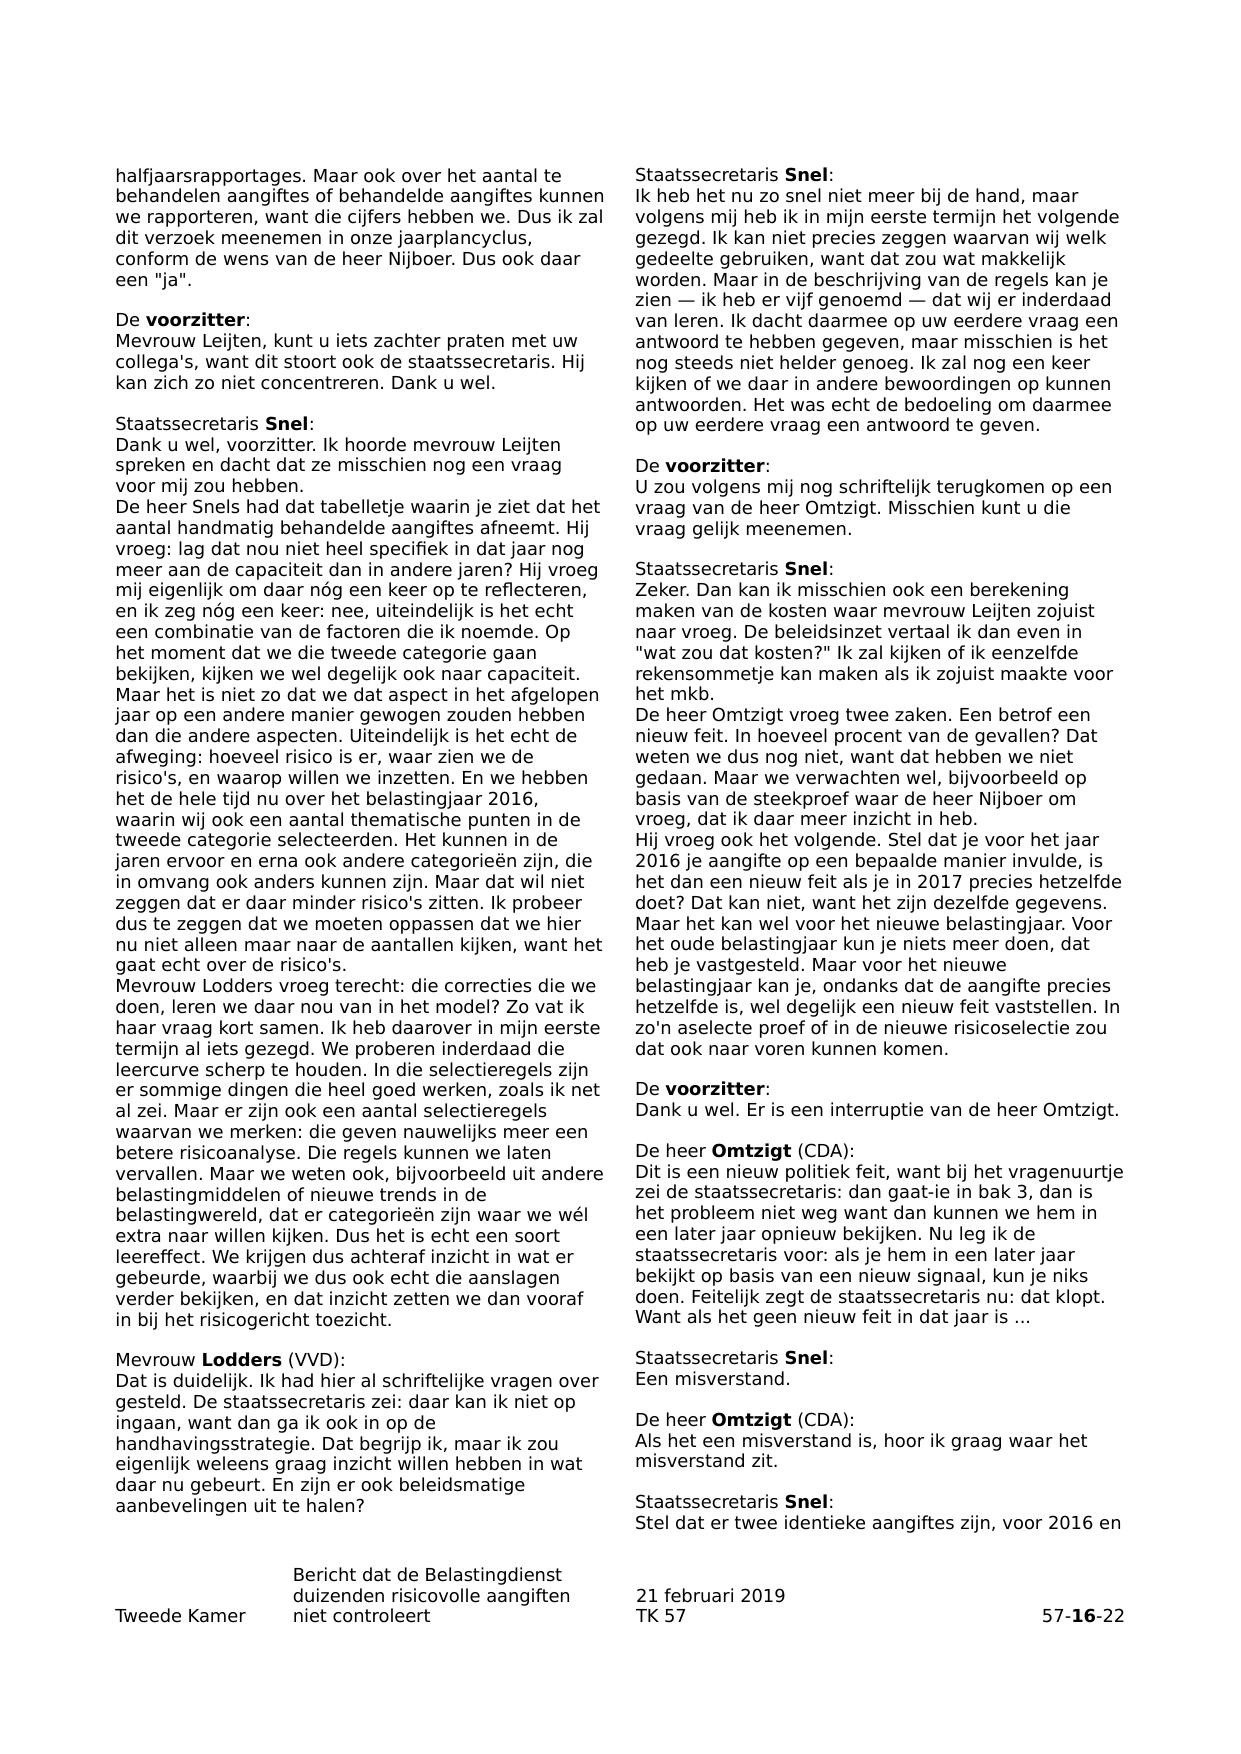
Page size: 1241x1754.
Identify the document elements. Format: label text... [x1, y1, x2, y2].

text Dank u wel. Er is een interruptie van de heer Omtzigt. [635, 1100, 1125, 1121]
text Mevrouw Lodders (VVD): [115, 1350, 605, 1371]
text De voorzitter: [635, 1079, 1125, 1100]
text De heer Omtzigt vroeg twee zaken. Een betrof een nieuw feit. In hoeveel procent van de gevallen? Dat weten we dus nog niet, want dat hebben we niet gedaan. Maar we verwachten wel, bijvoorbeeld op basis van de steekproef waar de heer Nijboer om vroeg, dat ik daar meer inzicht in heb. [635, 705, 1125, 830]
text De voorzitter: [635, 456, 1125, 477]
text Stel dat er twee identieke aangiftes zijn, voor 2016 en [635, 1513, 1125, 1534]
text halfjaarsrapportages. Maar ook over het aantal te behandelen aangiftes of behandelde aangiftes kunnen we rapporteren, want die cijfers hebben we. Dus ik zal dit verzoek meenemen in onze jaarplancyclus, conform de wens van de heer Nijboer. Dus ook daar een "ja". [115, 165, 605, 290]
text Zeker. Dan kan ik misschien ook een berekening maken van de kosten waar mevrouw Leijten zojuist naar vroeg. De beleidsinzet vertaal ik dan even in "wat zou dat kosten?" Ik zal kijken of ik eenzelfde rekensommetje kan maken als ik zojuist maakte voor het mkb. [635, 580, 1125, 705]
text De heer Omtzigt (CDA): [635, 1141, 1125, 1161]
text Staatssecretaris Snel: [635, 1492, 1125, 1513]
text Dit is een nieuw politiek feit, want bij het vragenuurtje zei de staatssecretaris: dan gaat-ie in bak 3, dan is het probleem niet weg want dan kunnen we hem in een later jaar opnieuw bekijken. Nu leg ik de staatssecretaris voor: als je hem in een later jaar bekijkt op basis van een nieuw signaal, kun je niks doen. Feitelijk zegt de staatssecretaris nu: dat klopt. Want als het geen nieuw feit in dat jaar is ... [635, 1161, 1125, 1328]
text Hij vroeg ook het volgende. Stel dat je voor het jaar 2016 je aangifte op een bepaalde manier invulde, is het dan een nieuw feit als je in 2017 precies hetzelfde doet? Dat kan niet, want het zijn dezelfde gegevens. Maar het kan wel voor het nieuwe belastingjaar. Voor het oude belastingjaar kun je niets meer doen, dat heb je vastgesteld. Maar voor het nieuwe belastingjaar kan je, ondanks dat de aangifte precies hetzelfde is, wel degelijk een nieuw feit vaststellen. In zo'n aselecte proef of in de nieuwe risicoselectie zou dat ook naar voren kunnen komen. [635, 830, 1125, 1059]
text Een misverstand. [635, 1369, 1125, 1390]
text Staatssecretaris Snel: [635, 165, 1125, 186]
text Dank u wel, voorzitter. Ik hoorde mevrouw Leijten spreken en dacht dat ze misschien nog een vraag voor mij zou hebben. [115, 434, 605, 497]
text Dat is duidelijk. Ik had hier al schriftelijke vragen over gesteld. De staatssecretaris zei: daar kan ik niet op ingaan, want dan ga ik ook in op de handhavingsstrategie. Dat begrijp ik, maar ik zou eigenlijk weleens graag inzicht willen hebben in wat daar nu gebeurt. En zijn er ook beleidsmatige aanbevelingen uit te halen? [115, 1371, 605, 1517]
text Als het een misverstand is, hoor ik graag waar het misverstand zit. [635, 1430, 1125, 1472]
text De voorzitter: [115, 310, 605, 331]
text De heer Omtzigt (CDA): [635, 1410, 1125, 1430]
text Mevrouw Leijten, kunt u iets zachter praten met uw collega's, want dit stoort ook de staatssecretaris. Hij kan zich zo niet concentreren. Dank u wel. [115, 331, 605, 393]
text Ik heb het nu zo snel niet meer bij de hand, maar volgens mij heb ik in mijn eerste termijn het volgende gezegd. Ik kan niet precies zeggen waarvan wij welk gedeelte gebruiken, want dat zou wat makkelijk worden. Maar in de beschrijving van de regels kan je zien — ik heb er vijf genoemd — dat wij er inderdaad van leren. Ik dacht daarmee op uw eerdere vraag een antwoord te hebben gegeven, maar misschien is het nog steeds niet helder genoeg. Ik zal nog een keer kijken of we daar in andere bewoordingen op kunnen antwoorden. Het was echt de bedoeling om daarmee op uw eerdere vraag een antwoord te geven. [635, 186, 1125, 436]
text Staatssecretaris Snel: [635, 1348, 1125, 1369]
text Staatssecretaris Snel: [115, 413, 605, 434]
text Staatssecretaris Snel: [635, 559, 1125, 580]
text De heer Snels had dat tabelletje waarin je ziet dat het aantal handmatig behandelde aangiftes afneemt. Hij vroeg: lag dat nou niet heel specifiek in dat jaar nog meer aan de capaciteit dan in andere jaren? Hij vroeg mij eigenlijk om daar nóg een keer op te reflecteren, en ik zeg nóg een keer: nee, uiteindelijk is het echt een combinatie van de factoren die ik noemde. Op het moment dat we die tweede categorie gaan bekijken, kijken we wel degelijk ook naar capaciteit. Maar het is niet zo dat we dat aspect in het afgelopen jaar op een andere manier gewogen zouden hebben dan die andere aspecten. Uiteindelijk is het echt de afweging: hoeveel risico is er, waar zien we de risico's, en waarop willen we inzetten. En we hebben het de hele tijd nu over het belastingjaar 2016, waarin wij ook een aantal thematische punten in de tweede categorie selecteerden. Het kunnen in de jaren ervoor en erna ook andere categorieën zijn, die in omvang ook anders kunnen zijn. Maar dat wil niet zeggen dat er daar minder risico's zitten. Ik probeer dus te zeggen dat we moeten oppassen dat we hier nu niet alleen maar naar de aantallen kijken, want het gaat echt over de risico's. [115, 497, 605, 976]
text Mevrouw Lodders vroeg terecht: die correcties die we doen, leren we daar nou van in het model? Zo vat ik haar vraag kort samen. Ik heb daarover in mijn eerste termijn al iets gezegd. We proberen inderdaad die leercurve scherp te houden. In die selectieregels zijn er sommige dingen die heel goed werken, zoals ik net al zei. Maar er zijn ook een aantal selectieregels waarvan we merken: die geven nauwelijks meer een betere risicoanalyse. Die regels kunnen we laten vervallen. Maar we weten ook, bijvoorbeeld uit andere belastingmiddelen of nieuwe trends in de belastingwereld, dat er categorieën zijn waar we wél extra naar willen kijken. Dus het is echt een soort leereffect. We krijgen dus achteraf inzicht in wat er gebeurde, waarbij we dus ook echt die aanslagen verder bekijken, en dat inzicht zetten we dan vooraf in bij het risicogericht toezicht. [115, 976, 605, 1330]
text U zou volgens mij nog schriftelijk terugkomen op een vraag van de heer Omtzigt. Misschien kunt u die vraag gelijk meenemen. [635, 477, 1125, 539]
